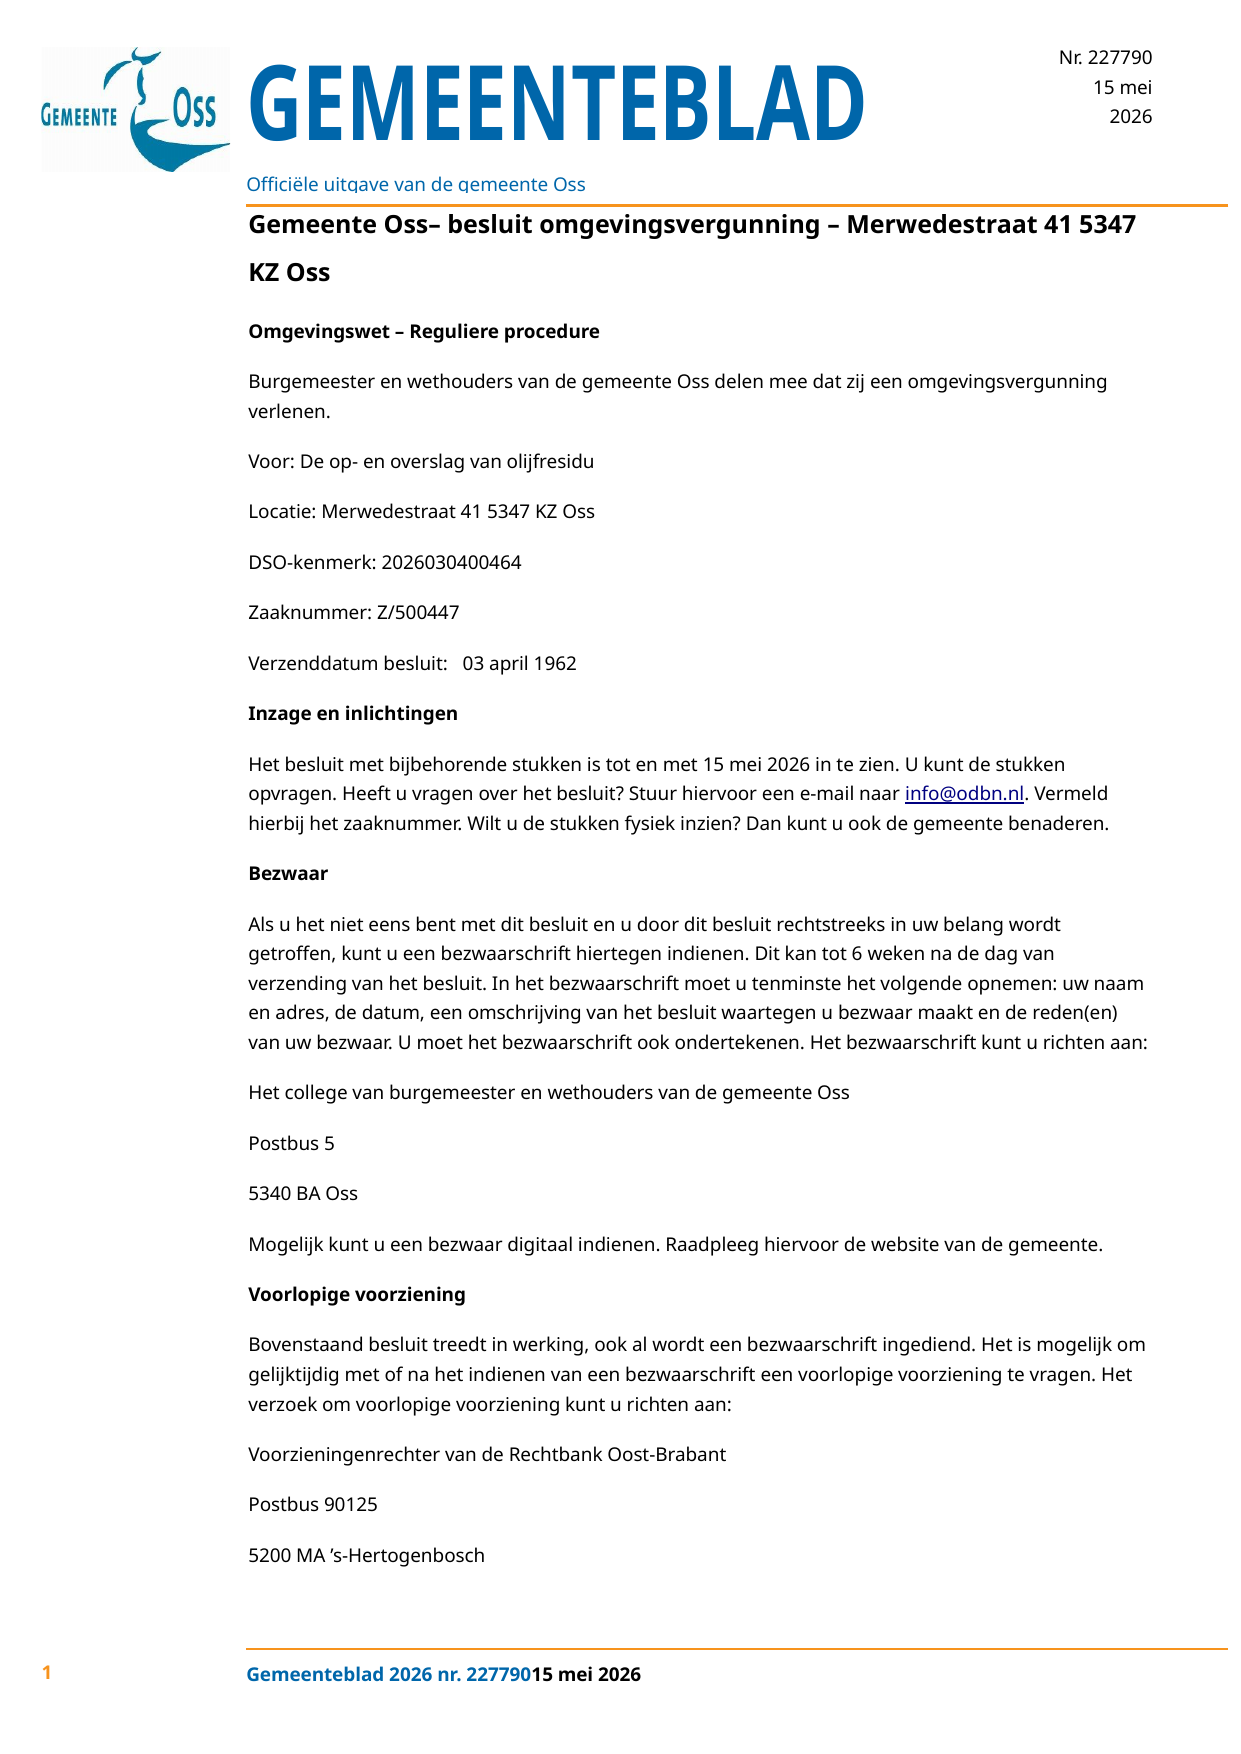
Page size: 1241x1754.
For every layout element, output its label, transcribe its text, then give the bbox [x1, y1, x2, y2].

text Postbus 90125 [248, 1492, 1152, 1517]
text Als u het niet eens bent met dit besluit en u door dit besluit rechtstreeks in uw belang wordt getroffen, kunt u een bezwaarschrift hiertegen indienen. Dit kan tot 6 weken na de dag van verzending van het besluit. In het bezwaarschrift moet u tenminste het volgende opnemen: uw naam en adres, de datum, een omschrijving van het besluit waartegen u bezwaar maakt en de reden(en) van uw bezwaar. U moet het bezwaarschrift ook ondertekenen. Het bezwaarschrift kunt u richten aan: [248, 911, 1152, 1055]
text Verzenddatum besluit: 03 april 1962 [248, 650, 1152, 676]
text 5200 MA ’s-Hertogenbosch [248, 1542, 1152, 1568]
text Zaaknummer: Z/500447 [248, 599, 1152, 625]
text Het besluit met bijbehorende stukken is tot en met 15 mei 2026 in te zien. U kunt de stukken opvragen. Heeft u vragen over het besluit? Stuur hiervoor een e-mail naar info@odbn.nl. Vermeld hierbij het zaaknummer. Wilt u de stukken fysiek inzien? Dan kunt u ook de gemeente benaderen. [248, 751, 1152, 836]
text Burgemeester en wethouders van de gemeente Oss delen mee dat zij een omgevingsvergunning verlenen. [248, 368, 1152, 424]
text Het college van burgemeester en wethouders van de gemeente Oss [248, 1079, 1152, 1105]
text Bovenstaand besluit treedt in werking, ook al wordt een bezwaarschrift ingediend. Het is mogelijk om gelijktijdig met of na het indienen van een bezwaarschrift een voorlopige voorziening te vragen. Het verzoek om voorlopige voorziening kunt u richten aan: [248, 1332, 1152, 1417]
text DSO-kenmerk: 2026030400464 [248, 549, 1152, 575]
text Inzage en inlichtingen [248, 700, 1152, 726]
text Voorlopige voorziening [248, 1281, 1152, 1307]
text 5340 BA Oss [248, 1180, 1152, 1206]
picture [41, 47, 231, 172]
text Postbus 5 [248, 1130, 1152, 1156]
text Voor: De op- en overslag van olijfresidu [248, 448, 1152, 474]
text Omgevingswet – Reguliere procedure [248, 318, 1152, 344]
text Locatie: Merwedestraat 41 5347 KZ Oss [248, 499, 1152, 524]
text Bezwaar [248, 860, 1152, 886]
text Voorzieningenrechter van de Rechtbank Oost-Brabant [248, 1441, 1152, 1467]
text Mogelijk kunt u een bezwaar digitaal indienen. Raadpleeg hiervoor de website van de gemeente. [248, 1231, 1152, 1257]
text Gemeente Oss– besluit omgevingsvergunning – Merwedestraat 41 5347 KZ Oss [248, 207, 1152, 288]
